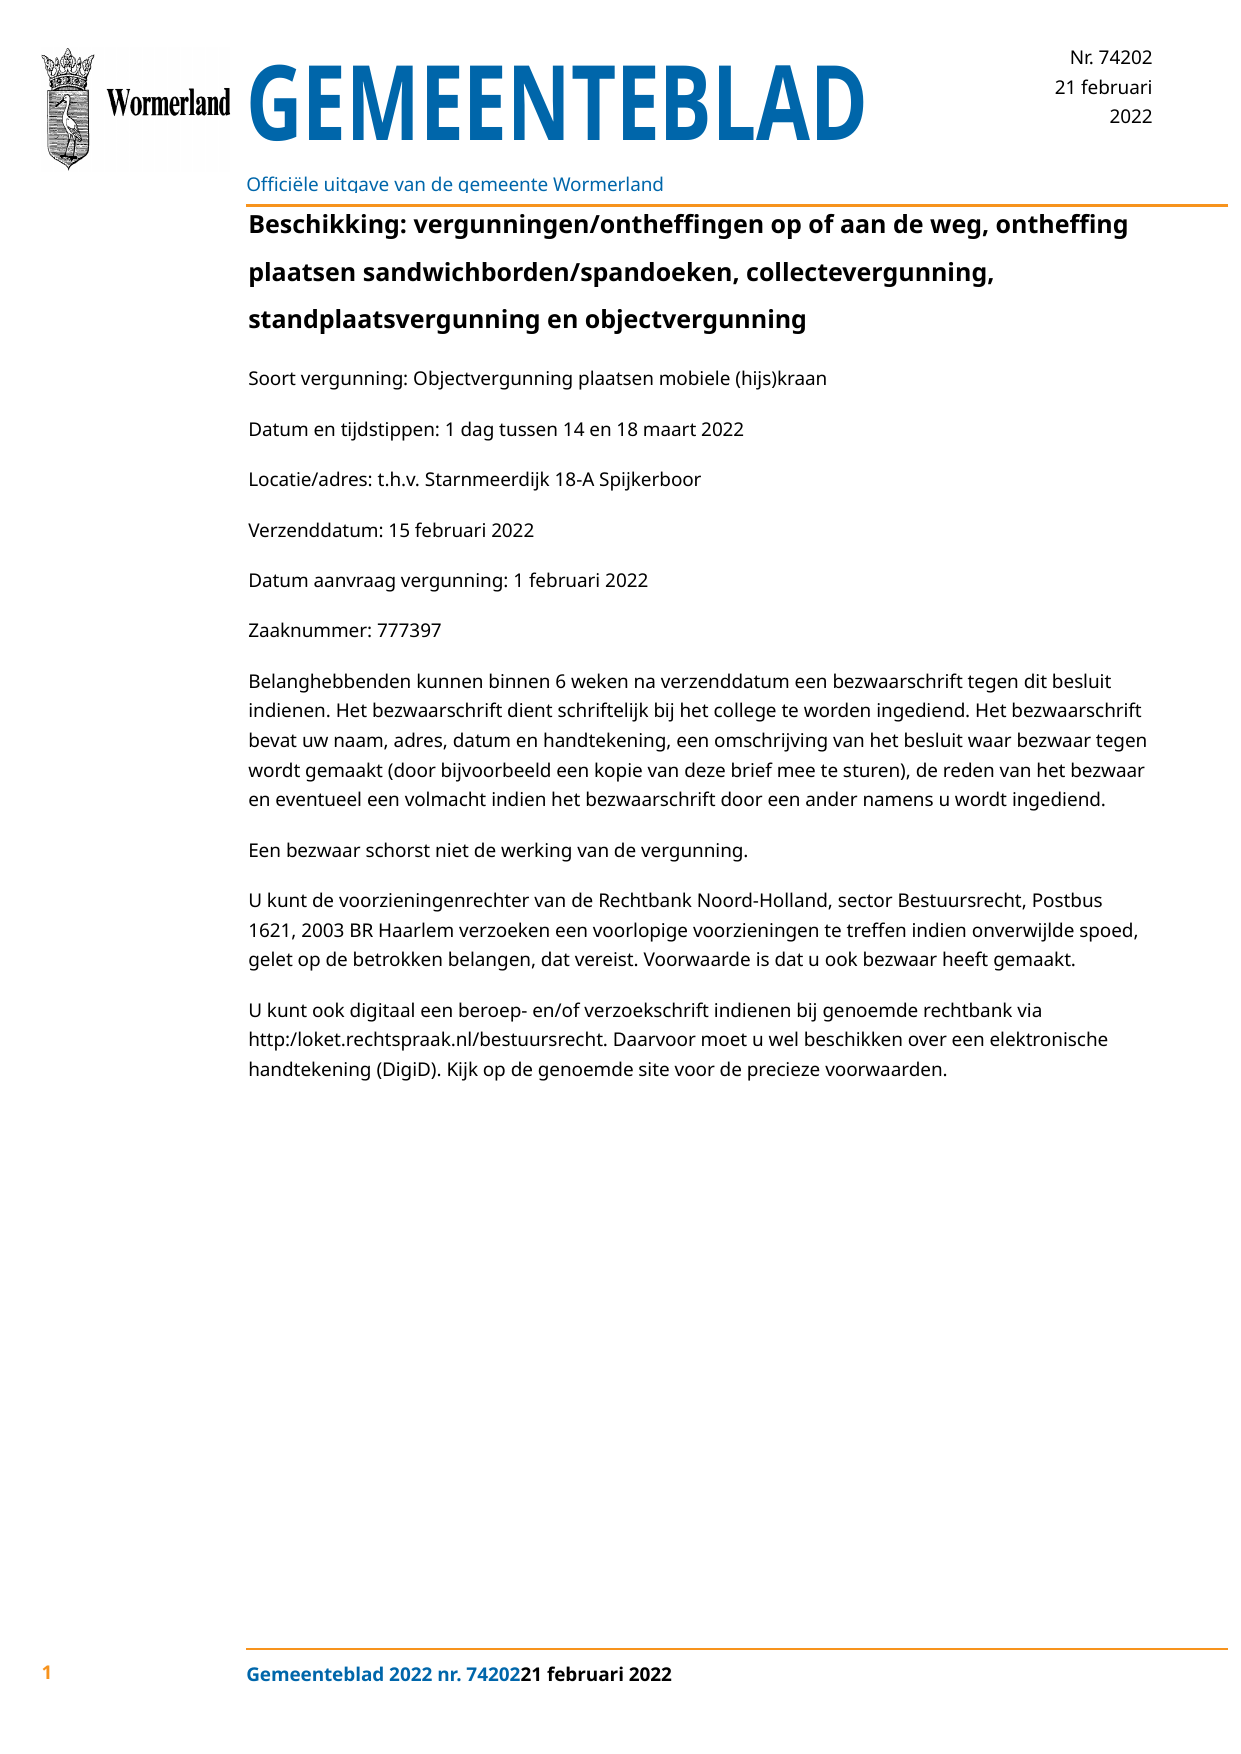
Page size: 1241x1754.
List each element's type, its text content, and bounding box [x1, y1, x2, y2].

text Verzenddatum: 15 februari 2022 [248, 517, 1152, 542]
text Zaaknummer: 777397 [248, 618, 1152, 643]
text U kunt ook digitaal een beroep- en/of verzoekschrift indienen bij genoemde rechtbank via http:/loket.rechtspraak.nl/bestuursrecht. Daarvoor moet u wel beschikken over een elektronische handtekening (DigiD). Kijk op de genoemde site voor de precieze voorwaarden. [248, 997, 1152, 1082]
text Belanghebbenden kunnen binnen 6 weken na verzenddatum een bezwaarschrift tegen dit besluit indienen. Het bezwaarschrift dient schriftelijk bij het college te worden ingediend. Het bezwaarschrift bevat uw naam, adres, datum en handtekening, een omschrijving van het besluit waar bezwaar tegen wordt gemaakt (door bijvoorbeeld een kopie van deze brief mee te sturen), de reden van het bezwaar en eventueel een volmacht indien het bezwaarschrift door een ander namens u wordt ingediend. [248, 668, 1152, 812]
text Beschikking: vergunningen/ontheffingen op of aan de weg, ontheffing plaatsen sandwichborden/spandoeken, collectevergunning, standplaatsvergunning en objectvergunning [248, 207, 1152, 336]
text Datum en tijdstippen: 1 dag tussen 14 en 18 maart 2022 [248, 416, 1152, 442]
picture [41, 47, 231, 172]
text Locatie/adres: t.h.v. Starnmeerdijk 18-A Spijkerboor [248, 466, 1152, 492]
text Een bezwaar schorst niet de werking van de vergunning. [248, 837, 1152, 862]
text Datum aanvraag vergunning: 1 februari 2022 [248, 567, 1152, 593]
text U kunt de voorzieningenrechter van de Rechtbank Noord-Holland, sector Bestuursrecht, Postbus 1621, 2003 BR Haarlem verzoeken een voorlopige voorzieningen te treffen indien onverwijlde spoed, gelet op de betrokken belangen, dat vereist. Voorwaarde is dat u ook bezwaar heeft gemaakt. [248, 887, 1152, 972]
text Soort vergunning: Objectvergunning plaatsen mobiele (hijs)kraan [248, 366, 1152, 391]
